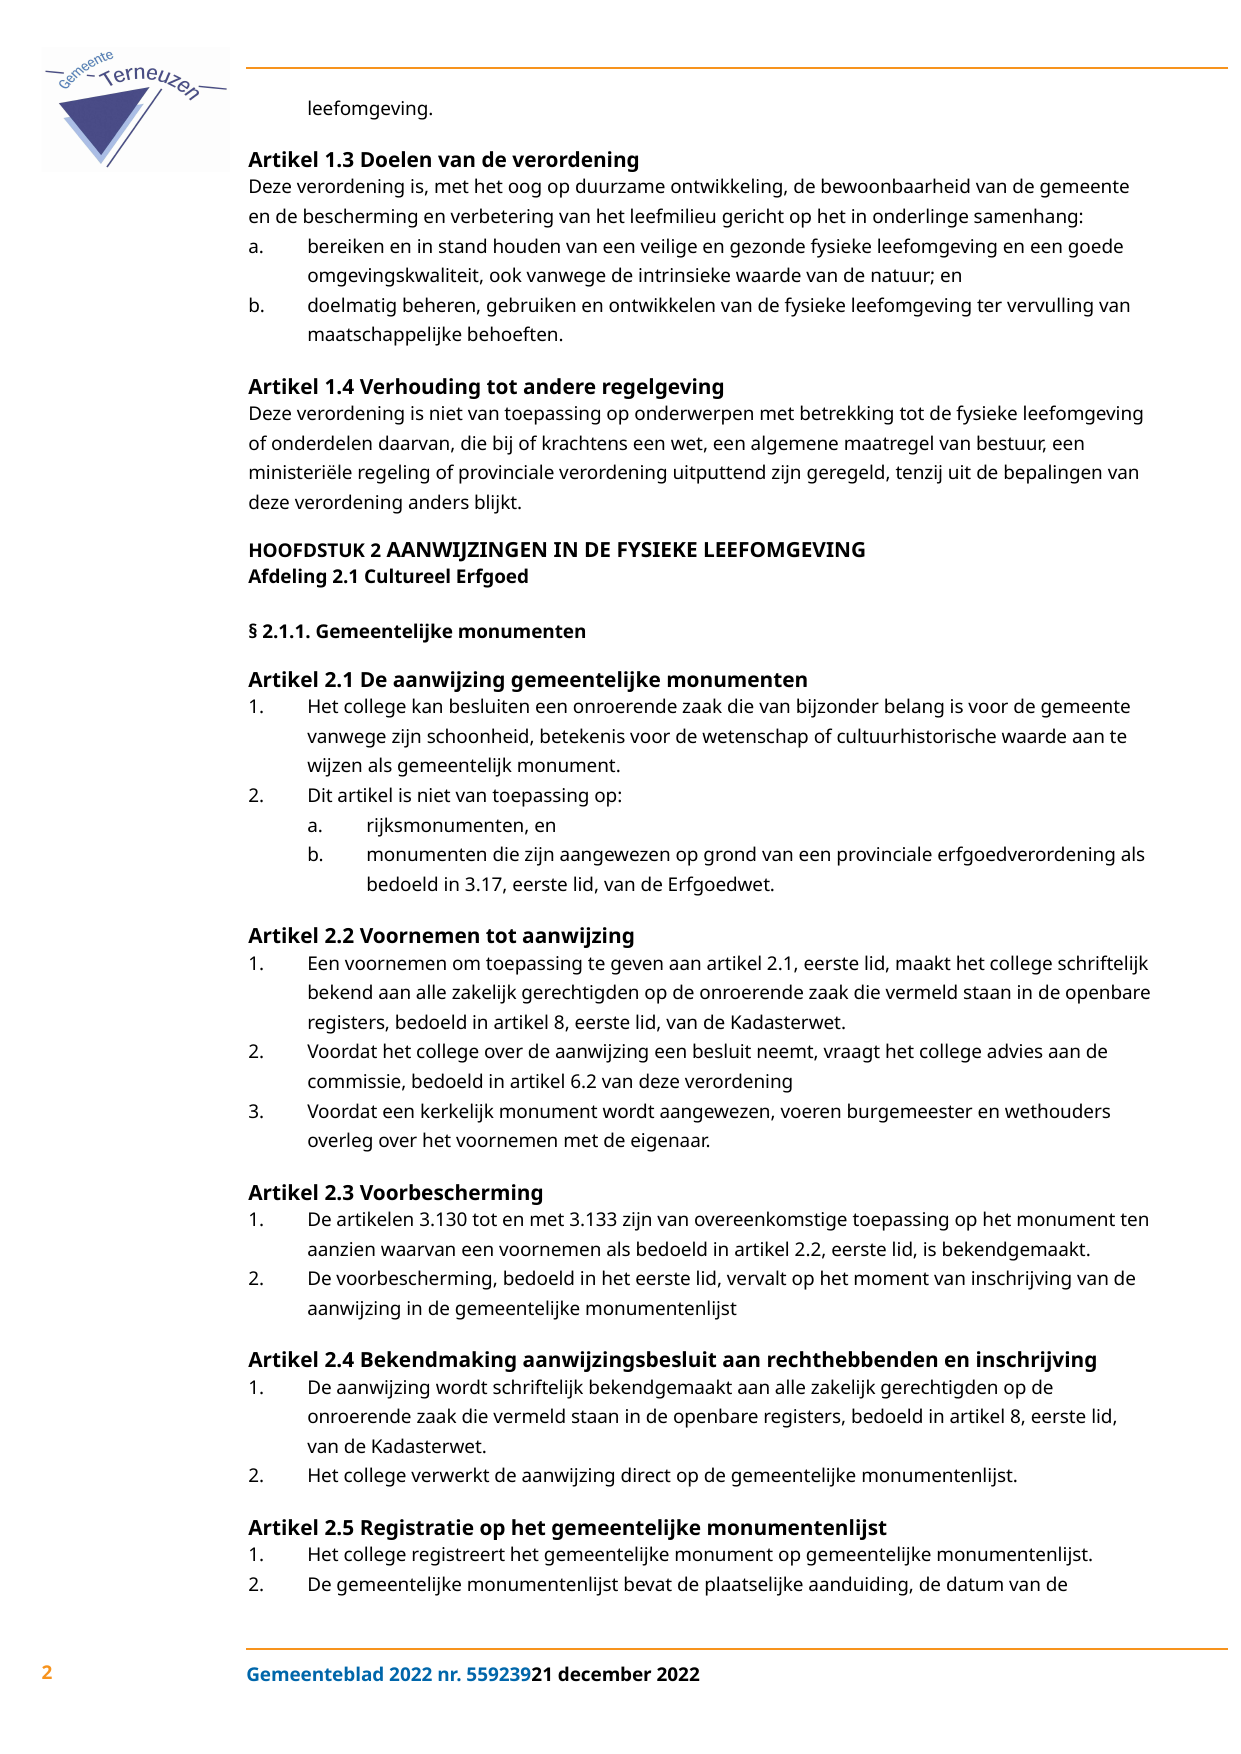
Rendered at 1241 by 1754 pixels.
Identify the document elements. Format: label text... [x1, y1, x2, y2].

text Deze verordening is niet van toepassing op onderwerpen met betrekking tot de fysieke leefomgeving of onderdelen daarvan, die bij of krachtens een wet, een algemene maatregel van bestuur, een ministeriële regeling of provinciale verordening uitputtend zijn geregeld, tenzij uit de bepalingen van deze verordening anders blijkt. [248, 400, 1152, 515]
text Artikel 2.3 Voorbescherming [248, 1178, 1152, 1206]
list leefomgeving. [248, 95, 1152, 121]
list rijksmonumenten, en [307, 812, 1152, 838]
text Artikel 1.4 Verhouding tot andere regelgeving [248, 372, 1152, 400]
list De gemeentelijke monumentenlijst bevat de plaatselijke aanduiding, de datum van de [248, 1571, 1152, 1597]
list Voordat een kerkelijk monument wordt aangewezen, voeren burgemeester en wethouders overleg over het voornemen met de eigenaar. [248, 1098, 1152, 1153]
list monumenten die zijn aangewezen op grond van een provinciale erfgoedverordening als bedoeld in 3.17, eerste lid, van de Erfgoedwet. [307, 841, 1152, 897]
list bereiken en in stand houden van een veilige en gezonde fysieke leefomgeving en een goede omgevingskwaliteit, ook vanwege de intrinsieke waarde van de natuur; en [248, 233, 1152, 288]
text Artikel 2.4 Bekendmaking aanwijzingsbesluit aan rechthebbenden en inschrijving [248, 1345, 1152, 1374]
text Afdeling 2.1 Cultureel Erfgoed [248, 563, 1152, 589]
list Voordat het college over de aanwijzing een besluit neemt, vraagt het college advies aan de commissie, bedoeld in artikel 6.2 van deze verordening [248, 1039, 1152, 1094]
list Een voornemen om toepassing te geven aan artikel 2.1, eerste lid, maakt het college schriftelijk bekend aan alle zakelijk gerechtigden op de onroerende zaak die vermeld staan in de openbare registers, bedoeld in artikel 8, eerste lid, van de Kadasterwet. [248, 950, 1152, 1035]
list doelmatig beheren, gebruiken en ontwikkelen van de fysieke leefomgeving ter vervulling van maatschappelijke behoeften. [248, 292, 1152, 347]
picture [41, 47, 231, 172]
list De aanwijzing wordt schriftelijk bekendgemaakt aan alle zakelijk gerechtigden op de onroerende zaak die vermeld staan in de openbare registers, bedoeld in artikel 8, eerste lid, van de Kadasterwet. [248, 1374, 1152, 1459]
list De voorbescherming, bedoeld in het eerste lid, vervalt op het moment van inschrijving van de aanwijzing in de gemeentelijke monumentenlijst [248, 1265, 1152, 1321]
text Artikel 2.1 De aanwijzing gemeentelijke monumenten [248, 665, 1152, 693]
text Artikel 2.2 Voornemen tot aanwijzing [248, 921, 1152, 950]
text HOOFDSTUK 2 AANWIJZINGEN IN DE FYSIEKE LEEFOMGEVING [248, 535, 1152, 563]
list Het college verwerkt de aanwijzing direct op de gemeentelijke monumentenlijst. [248, 1463, 1152, 1488]
list De artikelen 3.130 tot en met 3.133 zijn van overeenkomstige toepassing op het monument ten aanzien waarvan een voornemen als bedoeld in artikel 2.2, eerste lid, is bekendgemaakt. [248, 1206, 1152, 1262]
text § 2.1.1. Gemeentelijke monumenten [248, 618, 1152, 644]
list Het college registreert het gemeentelijke monument op gemeentelijke monumentenlijst. [248, 1541, 1152, 1567]
text Artikel 2.5 Registratie op het gemeentelijke monumentenlijst [248, 1513, 1152, 1541]
list Het college kan besluiten een onroerende zaak die van bijzonder belang is voor de gemeente vanwege zijn schoonheid, betekenis voor de wetenschap of cultuurhistorische waarde aan te wijzen als gemeentelijk monument. [248, 693, 1152, 778]
text Deze verordening is, met het oog op duurzame ontwikkeling, de bewoonbaarheid van de gemeente en de bescherming en verbetering van het leefmilieu gericht op het in onderlinge samenhang: [248, 174, 1152, 229]
list Dit artikel is niet van toepassing op: [248, 782, 1152, 808]
text Artikel 1.3 Doelen van de verordening [248, 145, 1152, 174]
